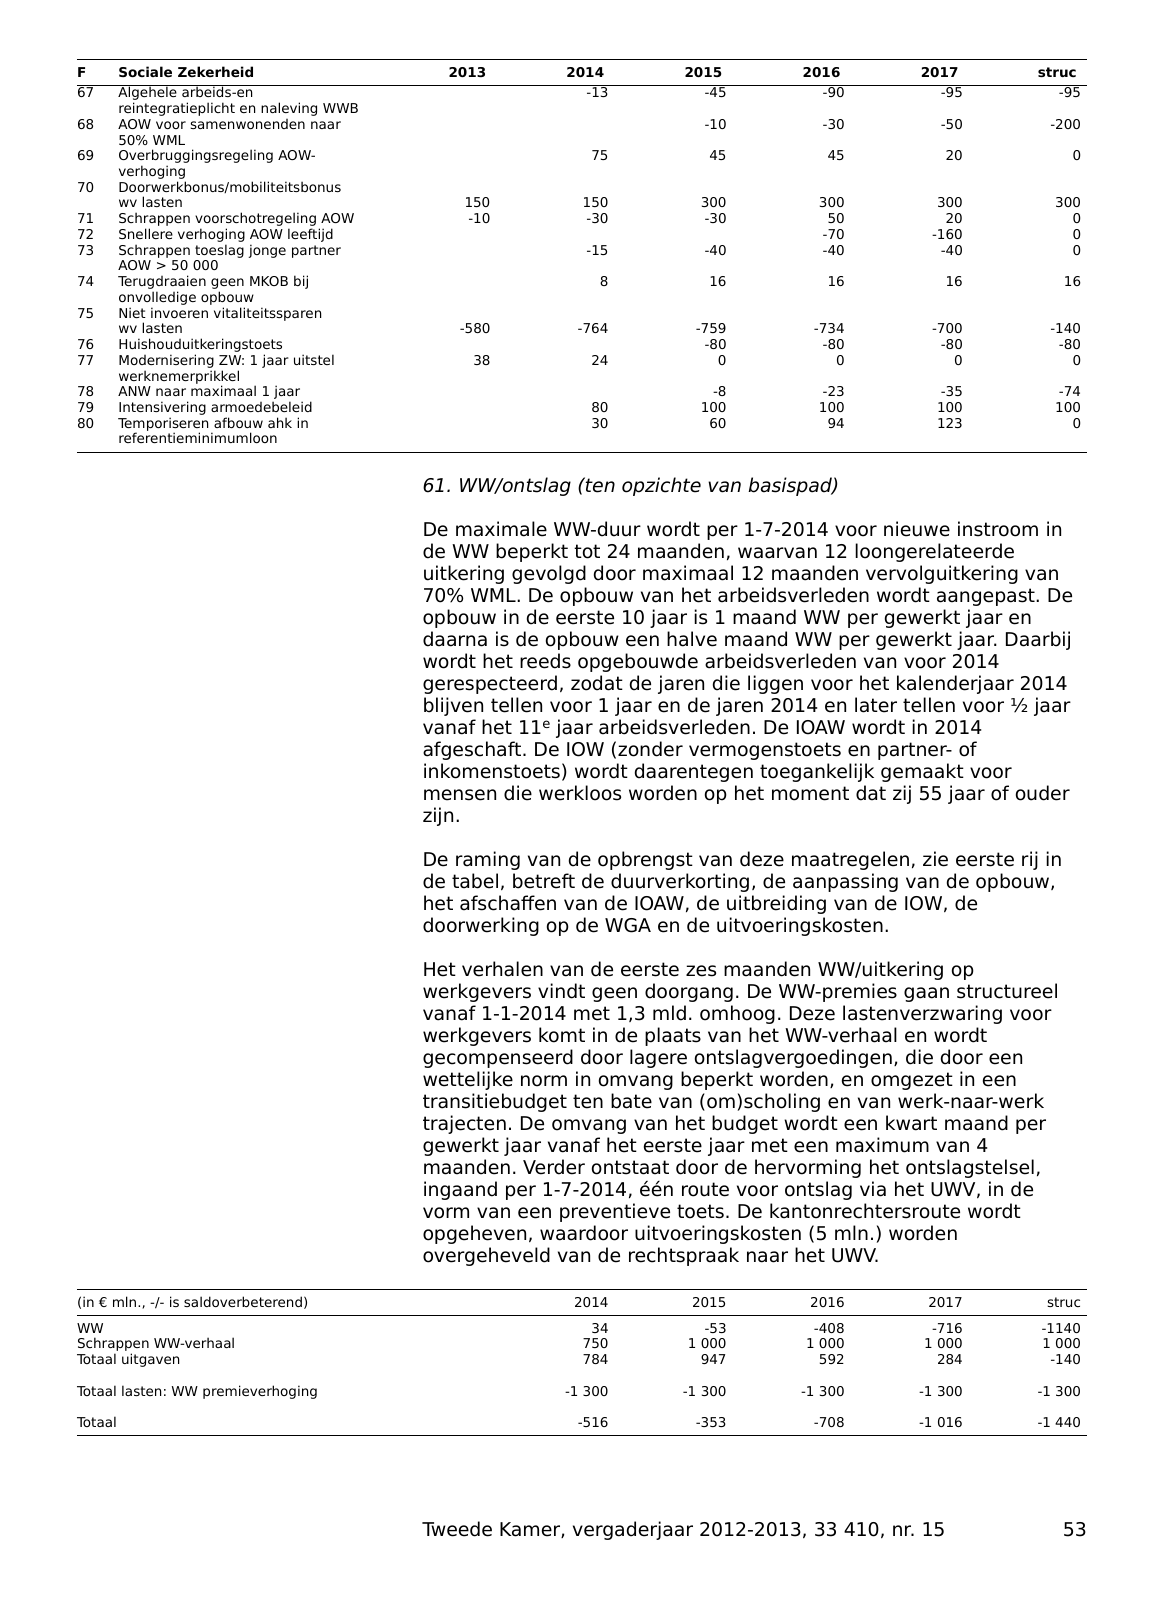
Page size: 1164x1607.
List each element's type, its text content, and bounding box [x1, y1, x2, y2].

table_cell 71 [77, 211, 112, 227]
table_cell -140 [969, 1352, 1087, 1368]
table_cell 30 [496, 416, 614, 452]
table_header F [77, 60, 112, 85]
table_cell wv lasten [112, 195, 378, 211]
table_cell -8 [614, 384, 732, 400]
table_cell Schrappen toeslag jonge partner AOW > 50 000 [112, 243, 378, 274]
table_cell -140 [969, 321, 1087, 337]
table_cell [378, 416, 496, 452]
table_cell -764 [496, 321, 614, 337]
table_cell [496, 337, 614, 353]
table_cell -1 300 [614, 1384, 732, 1399]
table_cell 45 [732, 148, 850, 179]
table_cell 72 [77, 227, 112, 242]
table_cell -10 [378, 211, 496, 227]
table_cell [496, 305, 614, 321]
table_cell [850, 1368, 968, 1383]
table_cell Niet invoeren vitaliteitssparen [112, 305, 378, 321]
table_cell [496, 180, 614, 195]
table_cell [378, 227, 496, 242]
table_cell 123 [850, 416, 968, 452]
table_cell [77, 195, 112, 211]
table_cell -1 300 [850, 1384, 968, 1399]
table_cell 78 [77, 384, 112, 400]
table_cell -30 [732, 117, 850, 148]
table_header struc [969, 1290, 1087, 1315]
table_cell 0 [732, 353, 850, 384]
table_cell [378, 274, 496, 305]
table_cell 1 000 [732, 1336, 850, 1352]
table_header 2016 [732, 60, 850, 85]
table_cell -1 300 [969, 1384, 1087, 1399]
table_cell 50 [732, 211, 850, 227]
table_cell 60 [614, 416, 732, 452]
table_cell Overbruggingsregeling AOW-verhoging [112, 148, 378, 179]
table_cell 100 [850, 400, 968, 416]
table_cell [378, 337, 496, 353]
table_cell -1 300 [496, 1384, 614, 1399]
table_cell -45 [614, 86, 732, 117]
table_cell 0 [969, 416, 1087, 452]
table_cell Snellere verhoging AOW leeftijd [112, 227, 378, 242]
table_cell [614, 180, 732, 195]
table_cell 16 [969, 274, 1087, 305]
table_cell [77, 1368, 496, 1383]
table_header Sociale Zekerheid [112, 60, 378, 85]
table_cell -716 [850, 1316, 968, 1336]
table_cell -759 [614, 321, 732, 337]
table_cell [850, 180, 968, 195]
table_cell 0 [969, 243, 1087, 274]
table_cell 592 [732, 1352, 850, 1368]
table_header 2016 [732, 1290, 850, 1315]
table_cell Algehele arbeids-en reintegratieplicht en naleving WWB [112, 86, 378, 117]
table_cell [732, 180, 850, 195]
table_cell [732, 1368, 850, 1383]
table_cell 0 [850, 353, 968, 384]
table_cell Terugdraaien geen MKOB bij onvolledige opbouw [112, 274, 378, 305]
table_cell 20 [850, 211, 968, 227]
table_cell 300 [850, 195, 968, 211]
table_cell [732, 305, 850, 321]
table_cell -708 [732, 1415, 850, 1435]
table_cell Schrappen WW-verhaal [77, 1336, 496, 1352]
table_header 2017 [850, 60, 968, 85]
table_cell [378, 305, 496, 321]
table_cell 300 [969, 195, 1087, 211]
table_cell -160 [850, 227, 968, 242]
table_cell Totaal [77, 1415, 496, 1435]
table_cell 150 [496, 195, 614, 211]
table_cell 34 [496, 1316, 614, 1336]
table_cell 0 [969, 148, 1087, 179]
table_cell 67 [77, 86, 112, 117]
table_cell -408 [732, 1316, 850, 1336]
table_cell [969, 1399, 1087, 1415]
text Het verhalen van de eerste zes maanden WW/uitkering op werkgevers vindt geen doorgang. De WW-premies gaan structureel vanaf 1-1-2014 met 1,3 mld. omhoog. Deze lastenverzwaring voor werkgevers komt in de plaats van het WW-verhaal en wordt gecompenseerd door lagere ontslagvergoedingen, die door een wettelijke norm in omvang beperkt worden, en omgezet in een transitiebudget ten bate van (om)scholing en van werk-naar-werk trajecten. De omvang van het budget wordt een kwart maand per gewerkt jaar vanaf het eerste jaar met een maximum van 4 maanden. Verder ontstaat door de hervorming het ontslagstelsel, ingaand per 1-7-2014, één route voor ontslag via het UWV, in de vorm van een preventieve toets. De kantonrechtersroute wordt opgeheven, waardoor uitvoeringskosten (5 mln.) worden overgeheveld van de rechtspraak naar het UWV. [422, 959, 1087, 1267]
table_cell 70 [77, 180, 112, 195]
table_cell Temporiseren afbouw ahk in referentieminimumloon [112, 416, 378, 452]
table_cell [496, 384, 614, 400]
table_cell 16 [850, 274, 968, 305]
table_header 2015 [614, 1290, 732, 1315]
table_cell 300 [614, 195, 732, 211]
table_cell -80 [850, 337, 968, 353]
table_header 2014 [496, 1290, 614, 1315]
table_cell 100 [969, 400, 1087, 416]
table_cell [496, 117, 614, 148]
table_cell [614, 227, 732, 242]
table_cell [969, 180, 1087, 195]
table_cell [378, 86, 496, 117]
table_cell WW [77, 1316, 496, 1336]
table_cell [378, 148, 496, 179]
table_cell [614, 305, 732, 321]
table_cell AOW voor samenwonenden naar 50% WML [112, 117, 378, 148]
table_cell 75 [496, 148, 614, 179]
table_cell 8 [496, 274, 614, 305]
table_cell 0 [969, 227, 1087, 242]
table_cell 150 [378, 195, 496, 211]
table_cell -30 [496, 211, 614, 227]
table_cell Totaal lasten: WW premieverhoging [77, 1384, 496, 1399]
table_cell 947 [614, 1352, 732, 1368]
table_cell 68 [77, 117, 112, 148]
table_cell -50 [850, 117, 968, 148]
table_cell [77, 1399, 496, 1415]
text De maximale WW-duur wordt per 1-7-2014 voor nieuwe instroom in de WW beperkt tot 24 maanden, waarvan 12 loongerelateerde uitkering gevolgd door maximaal 12 maanden vervolguitkering van 70% WML. De opbouw van het arbeidsverleden wordt aangepast. De opbouw in de eerste 10 jaar is 1 maand WW per gewerkt jaar en daarna is de opbouw een halve maand WW per gewerkt jaar. Daarbij wordt het reeds opgebouwde arbeidsverleden van voor 2014 gerespecteerd, zodat de jaren die liggen voor het kalenderjaar 2014 blijven tellen voor 1 jaar en de jaren 2014 en later tellen voor ½ jaar vanaf het 11e jaar arbeidsverleden. De IOAW wordt in 2014 afgeschaft. De IOW (zonder vermogenstoets en partner- of inkomenstoets) wordt daarentegen toegankelijk gemaakt voor mensen die werkloos worden op het moment dat zij 55 jaar of ouder zijn. [422, 519, 1087, 827]
table_header 2017 [850, 1290, 968, 1315]
table_cell 1 000 [614, 1336, 732, 1352]
table_cell 784 [496, 1352, 614, 1368]
text De raming van de opbrengst van deze maatregelen, zie eerste rij in de tabel, betreft de duurverkorting, de aanpassing van de opbouw, het afschaffen van de IOAW, de uitbreiding van de IOW, de doorwerking op de WGA en de uitvoeringskosten. [422, 849, 1087, 937]
table_cell -40 [850, 243, 968, 274]
table_cell -13 [496, 86, 614, 117]
table_cell [496, 227, 614, 242]
table_cell -40 [614, 243, 732, 274]
table_cell 1 000 [969, 1336, 1087, 1352]
table_cell 0 [969, 211, 1087, 227]
table_cell -80 [732, 337, 850, 353]
table_cell ANW naar maximaal 1 jaar [112, 384, 378, 400]
table_cell wv lasten [112, 321, 378, 337]
table_cell 69 [77, 148, 112, 179]
table_cell -700 [850, 321, 968, 337]
table_cell [77, 321, 112, 337]
table_cell 74 [77, 274, 112, 305]
table_cell -200 [969, 117, 1087, 148]
table_cell 100 [614, 400, 732, 416]
table_cell -70 [732, 227, 850, 242]
table_cell [496, 1399, 614, 1415]
table_cell -95 [969, 86, 1087, 117]
table_cell 76 [77, 337, 112, 353]
table_cell 1 000 [850, 1336, 968, 1352]
table_cell 300 [732, 195, 850, 211]
table_cell Modernisering ZW: 1 jaar uitstel werknemerprikkel [112, 353, 378, 384]
table_cell -80 [969, 337, 1087, 353]
table_cell 94 [732, 416, 850, 452]
table_cell -30 [614, 211, 732, 227]
table_cell -516 [496, 1415, 614, 1435]
table_cell -80 [614, 337, 732, 353]
table_cell [378, 384, 496, 400]
table_cell [969, 305, 1087, 321]
table_cell 100 [732, 400, 850, 416]
table_cell [378, 117, 496, 148]
table_cell Huishouduitkeringstoets [112, 337, 378, 353]
table_cell [969, 1368, 1087, 1383]
table_header 2015 [614, 60, 732, 85]
table_cell 79 [77, 400, 112, 416]
table_cell [732, 1399, 850, 1415]
table_cell [850, 305, 968, 321]
table_cell -23 [732, 384, 850, 400]
table_cell -1 440 [969, 1415, 1087, 1435]
table_header 2014 [496, 60, 614, 85]
table_cell 45 [614, 148, 732, 179]
table_cell 80 [77, 416, 112, 452]
subtitle 61. WW/ontslag (ten opzichte van basispad) [422, 475, 1087, 497]
table_cell 750 [496, 1336, 614, 1352]
table_cell -90 [732, 86, 850, 117]
table_cell 80 [496, 400, 614, 416]
table_cell [614, 1399, 732, 1415]
table_cell -580 [378, 321, 496, 337]
table_cell 20 [850, 148, 968, 179]
table_cell [378, 180, 496, 195]
table_cell -1 300 [732, 1384, 850, 1399]
table_cell [496, 1368, 614, 1383]
table_cell 24 [496, 353, 614, 384]
table_cell 77 [77, 353, 112, 384]
table_cell [614, 1368, 732, 1383]
table_cell Schrappen voorschotregeling AOW [112, 211, 378, 227]
table_cell -15 [496, 243, 614, 274]
table_cell -95 [850, 86, 968, 117]
table_cell Totaal uitgaven [77, 1352, 496, 1368]
table_cell 0 [969, 353, 1087, 384]
table_cell -53 [614, 1316, 732, 1336]
table_cell 284 [850, 1352, 968, 1368]
table_cell -10 [614, 117, 732, 148]
table_cell [850, 1399, 968, 1415]
table_cell 75 [77, 305, 112, 321]
table_cell [378, 243, 496, 274]
table_cell -74 [969, 384, 1087, 400]
table_header struc [969, 60, 1087, 85]
table_cell [378, 400, 496, 416]
table_header (in € mln., -/- is saldoverbeterend) [77, 1290, 496, 1315]
table_cell 38 [378, 353, 496, 384]
table_cell Doorwerkbonus/mobiliteitsbonus [112, 180, 378, 195]
table_cell -734 [732, 321, 850, 337]
table_cell 16 [614, 274, 732, 305]
table_cell -1 016 [850, 1415, 968, 1435]
table_cell 16 [732, 274, 850, 305]
table_cell -1140 [969, 1316, 1087, 1336]
table_header 2013 [378, 60, 496, 85]
table_cell -353 [614, 1415, 732, 1435]
table_cell Intensivering armoedebeleid [112, 400, 378, 416]
table_cell 73 [77, 243, 112, 274]
table_cell 0 [614, 353, 732, 384]
table_cell -35 [850, 384, 968, 400]
table_cell -40 [732, 243, 850, 274]
